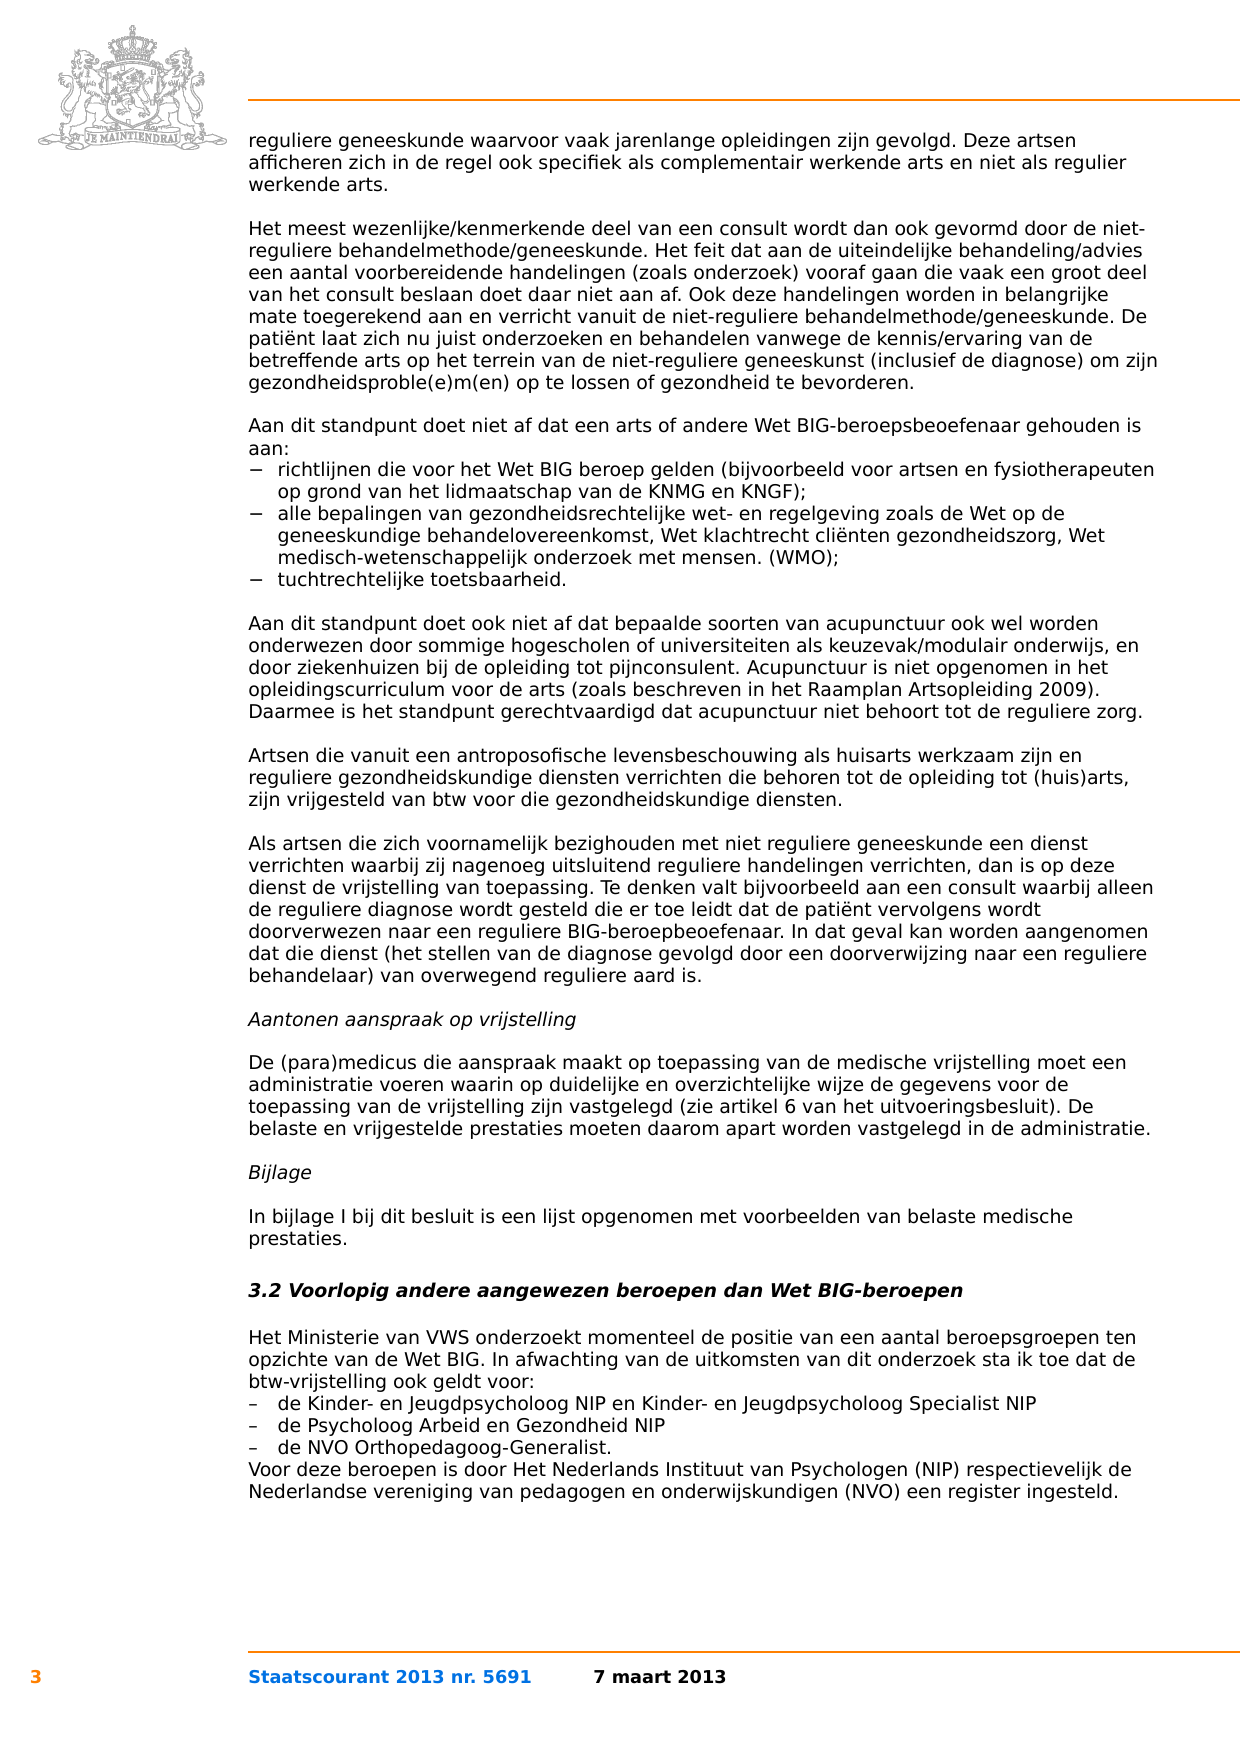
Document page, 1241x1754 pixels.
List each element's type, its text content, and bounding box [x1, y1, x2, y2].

subtitle Aantonen aanspraak op vrijstelling [248, 1008, 1163, 1030]
text Aan dit standpunt doet ook niet af dat bepaalde soorten van acupunctuur ook wel worden onderwezen door sommige hogescholen of universiteiten als keuzevak/modulair onderwijs, en door ziekenhuizen bij de opleiding tot pijnconsulent. Acupunctuur is niet opgenomen in het opleidingscurriculum voor de arts (zoals beschreven in het Raamplan Artsopleiding 2009). Daarmee is het standpunt gerechtvaardigd dat acupunctuur niet behoort tot de reguliere zorg. [248, 613, 1163, 723]
text In bijlage I bij dit besluit is een lijst opgenomen met voorbeelden van belaste medische prestaties. [248, 1206, 1163, 1250]
text Het meest wezenlijke/kenmerkende deel van een consult wordt dan ook gevormd door de niet-reguliere behandelmethode/geneeskunde. Het feit dat aan de uiteindelijke behandeling/advies een aantal voorbereidende handelingen (zoals onderzoek) vooraf gaan die vaak een groot deel van het consult beslaan doet daar niet aan af. Ook deze handelingen worden in belangrijke mate toegerekend aan en verricht vanuit de niet-reguliere behandelmethode/geneeskunde. De patiënt laat zich nu juist onderzoeken en behandelen vanwege de kennis/ervaring van de betreffende arts op het terrein van de niet-reguliere geneeskunst (inclusief de diagnose) om zijn gezondheidsproble(e)m(en) op te lossen of gezondheid te bevorderen. [248, 218, 1163, 393]
picture [38, 25, 227, 150]
text Het Ministerie van VWS onderzoekt momenteel de positie van een aantal beroepsgroepen ten opzichte van de Wet BIG. In afwachting van de uitkomsten van dit onderzoek sta ik toe dat de btw-vrijstelling ook geldt voor: [248, 1327, 1163, 1393]
text Voor deze beroepen is door Het Nederlands Instituut van Psychologen (NIP) respectievelijk de Nederlandse vereniging van pedagogen en onderwijskundigen (NVO) een register ingesteld. [248, 1459, 1163, 1503]
text − alle bepalingen van gezondheidsrechtelijke wet- en regelgeving zoals de Wet op de geneeskundige behandelovereenkomst, Wet klachtrecht cliënten gezondheidszorg, Wet medisch-wetenschappelijk onderzoek met mensen. (WMO); [248, 503, 1163, 569]
text reguliere geneeskunde waarvoor vaak jarenlange opleidingen zijn gevolgd. Deze artsen afficheren zich in de regel ook specifiek als complementair werkende arts en niet als regulier werkende arts. [248, 130, 1163, 196]
text – de Psycholoog Arbeid en Gezondheid NIP [248, 1415, 1163, 1437]
text − richtlijnen die voor het Wet BIG beroep gelden (bijvoorbeeld voor artsen en fysiotherapeuten op grond van het lidmaatschap van de KNMG en KNGF); [248, 459, 1163, 503]
text – de NVO Orthopedagoog-Generalist. [248, 1437, 1163, 1459]
text − tuchtrechtelijke toetsbaarheid. [248, 569, 1163, 591]
subtitle Bijlage [248, 1162, 1163, 1184]
text Artsen die vanuit een antroposofische levensbeschouwing als huisarts werkzaam zijn en reguliere gezondheidskundige diensten verrichten die behoren tot de opleiding tot (huis)arts, zijn vrijgesteld van btw voor die gezondheidskundige diensten. [248, 745, 1163, 811]
text De (para)medicus die aanspraak maakt op toepassing van de medische vrijstelling moet een administratie voeren waarin op duidelijke en overzichtelijke wijze de gegevens voor de toepassing van de vrijstelling zijn vastgelegd (zie artikel 6 van het uitvoeringsbesluit). De belaste en vrijgestelde prestaties moeten daarom apart worden vastgelegd in de administratie. [248, 1052, 1163, 1140]
text Aan dit standpunt doet niet af dat een arts of andere Wet BIG-beroepsbeoefenaar gehouden is aan: [248, 415, 1163, 459]
subtitle 3.2 Voorlopig andere aangewezen beroepen dan Wet BIG-beroepen [248, 1280, 1163, 1302]
text – de Kinder- en Jeugdpsycholoog NIP en Kinder- en Jeugdpsycholoog Specialist NIP [248, 1393, 1163, 1415]
text Als artsen die zich voornamelijk bezighouden met niet reguliere geneeskunde een dienst verrichten waarbij zij nagenoeg uitsluitend reguliere handelingen verrichten, dan is op deze dienst de vrijstelling van toepassing. Te denken valt bijvoorbeeld aan een consult waarbij alleen de reguliere diagnose wordt gesteld die er toe leidt dat de patiënt vervolgens wordt doorverwezen naar een reguliere BIG-beroepbeoefenaar. In dat geval kan worden aangenomen dat die dienst (het stellen van de diagnose gevolgd door een doorverwijzing naar een reguliere behandelaar) van overwegend reguliere aard is. [248, 833, 1163, 987]
